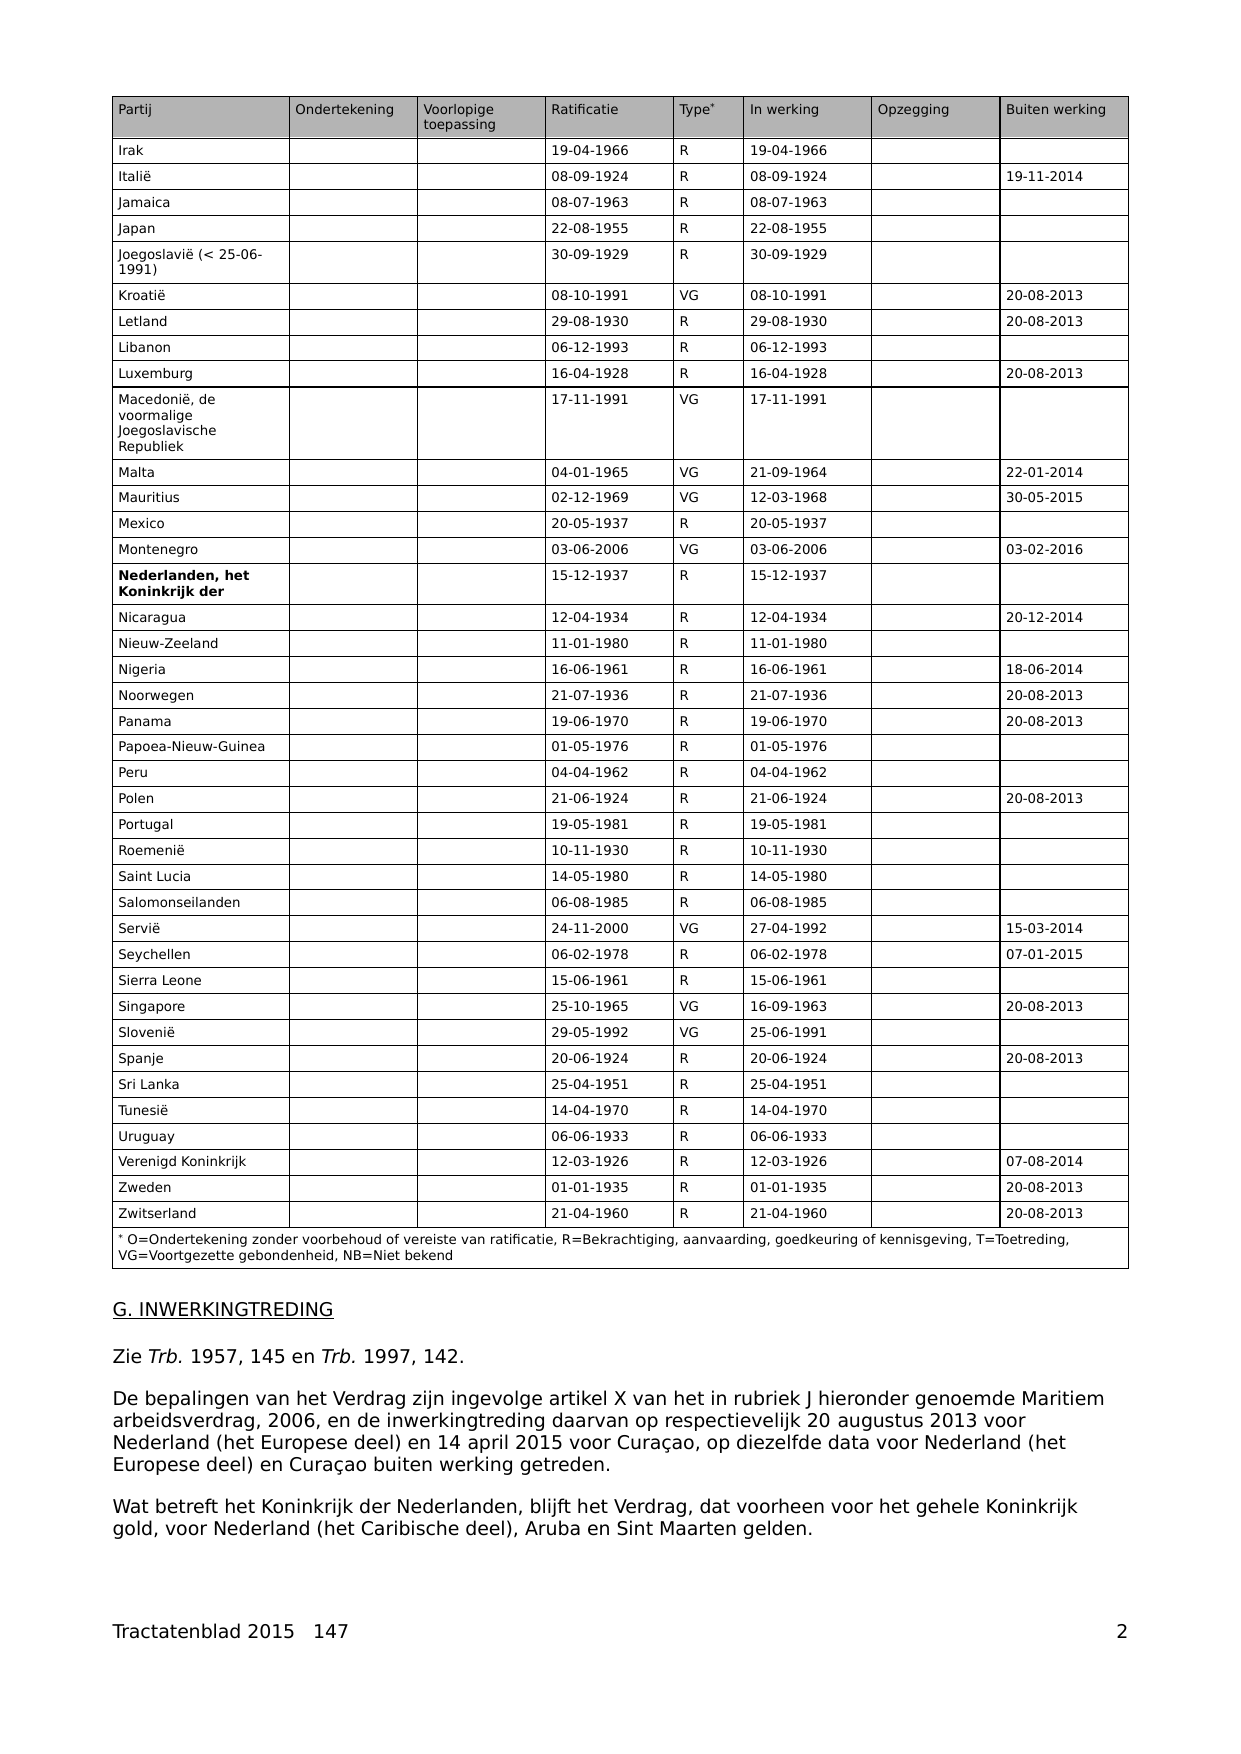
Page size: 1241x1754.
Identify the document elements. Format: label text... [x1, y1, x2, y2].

table_cell [290, 683, 417, 708]
table_cell [418, 605, 545, 630]
table_cell [418, 1046, 545, 1071]
table_cell * O=Ondertekening zonder voorbehoud of vereiste van ratificatie, R=Bekrachtiging, aanvaarding, goedkeuring of kennisgeving, T=Toetreding, VG=Voortgezette gebondenheid, NB=Niet bekend [113, 1228, 1128, 1268]
table_cell 08-09-1924 [744, 164, 871, 189]
table_cell Servië [113, 916, 289, 941]
table_cell 06-08-1985 [546, 890, 673, 915]
table_cell 19-06-1970 [744, 709, 871, 734]
table_cell [418, 1020, 545, 1045]
table_cell [1001, 890, 1128, 915]
table_cell 12-04-1934 [546, 605, 673, 630]
table_cell [418, 865, 545, 889]
table_cell 20-12-2014 [1001, 605, 1128, 630]
table_cell VG [674, 460, 743, 485]
table_cell 19-05-1981 [546, 813, 673, 837]
table_cell 21-06-1924 [546, 787, 673, 812]
table_cell [872, 631, 999, 656]
table_cell 15-06-1961 [744, 968, 871, 993]
table_cell [290, 564, 417, 604]
table_cell [418, 839, 545, 863]
table_cell 29-08-1930 [546, 310, 673, 334]
table_cell [872, 761, 999, 786]
table_cell 25-04-1951 [744, 1072, 871, 1097]
table_cell 06-06-1933 [744, 1124, 871, 1149]
table_cell Saint Lucia [113, 865, 289, 889]
table_cell Uruguay [113, 1124, 289, 1149]
table_cell [418, 164, 545, 189]
table_cell Papoea-Nieuw-Guinea [113, 735, 289, 760]
table_cell Noorwegen [113, 683, 289, 708]
table_cell [872, 1046, 999, 1071]
table_cell 14-04-1970 [744, 1098, 871, 1123]
table_cell [290, 310, 417, 334]
table_cell R [674, 657, 743, 682]
table_cell Singapore [113, 994, 289, 1019]
table_cell 07-08-2014 [1001, 1150, 1128, 1175]
table_cell [872, 139, 999, 163]
table_cell [290, 631, 417, 656]
table_cell VG [674, 538, 743, 563]
table_cell VG [674, 486, 743, 511]
table_header Ratificatie [546, 97, 673, 137]
text De bepalingen van het Verdrag zijn ingevolge artikel X van het in rubriek J hieronder genoemde Maritiem arbeidsverdrag, 2006, en de inwerkingtreding daarvan op respectievelijk 20 augustus 2013 voor Nederland (het Europese deel) en 14 april 2015 voor Curaçao, op diezelfde data voor Nederland (het Europese deel) en Curaçao buiten werking getreden. [112, 1388, 1128, 1476]
table_cell 20-06-1924 [546, 1046, 673, 1071]
table_cell 30-09-1929 [546, 242, 673, 283]
table_cell [290, 1046, 417, 1071]
table_cell [872, 564, 999, 604]
table_cell [1001, 336, 1128, 360]
table_cell Kroatië [113, 284, 289, 308]
table_cell [418, 1202, 545, 1227]
table_cell 19-05-1981 [744, 813, 871, 837]
table_cell [418, 564, 545, 604]
table_cell 18-06-2014 [1001, 657, 1128, 682]
table_cell 03-06-2006 [744, 538, 871, 563]
table_cell 16-04-1928 [744, 361, 871, 386]
table_cell Sri Lanka [113, 1072, 289, 1097]
table_cell [872, 709, 999, 734]
table_cell [418, 657, 545, 682]
table_cell R [674, 890, 743, 915]
table_cell R [674, 139, 743, 163]
table_cell [418, 683, 545, 708]
table_cell R [674, 564, 743, 604]
table_cell 04-04-1962 [744, 761, 871, 786]
table_header In werking [744, 97, 871, 137]
table_cell [418, 1124, 545, 1149]
table_cell 20-05-1937 [744, 512, 871, 537]
table_cell [1001, 1124, 1128, 1149]
table_cell 15-03-2014 [1001, 916, 1128, 941]
table_cell Zweden [113, 1176, 289, 1201]
table_cell [290, 942, 417, 967]
table_cell [872, 1020, 999, 1045]
table_cell 01-05-1976 [546, 735, 673, 760]
table_cell R [674, 190, 743, 215]
table_cell [418, 336, 545, 360]
subtitle G. INWERKINGTREDING [112, 1299, 1128, 1321]
table_cell Verenigd Koninkrijk [113, 1150, 289, 1175]
table_cell R [674, 512, 743, 537]
table_cell [418, 139, 545, 163]
table_cell 16-06-1961 [546, 657, 673, 682]
table_cell R [674, 787, 743, 812]
table_cell [418, 460, 545, 485]
table_cell Roemenië [113, 839, 289, 863]
table_cell [1001, 1020, 1128, 1045]
table_cell [872, 890, 999, 915]
table_cell 20-08-2013 [1001, 284, 1128, 308]
table_cell R [674, 813, 743, 837]
table_cell 01-01-1935 [546, 1176, 673, 1201]
table_cell VG [674, 1020, 743, 1045]
table_cell [872, 683, 999, 708]
table_cell [872, 336, 999, 360]
table_cell 21-07-1936 [546, 683, 673, 708]
table_cell [418, 284, 545, 308]
table_cell [1001, 735, 1128, 760]
table_cell 15-12-1937 [546, 564, 673, 604]
table_cell 14-04-1970 [546, 1098, 673, 1123]
table_cell [290, 865, 417, 889]
table_cell [290, 994, 417, 1019]
table_cell [290, 284, 417, 308]
table_cell [418, 1176, 545, 1201]
text Zie Trb. 1957, 145 en Trb. 1997, 142. [112, 1346, 1128, 1368]
table_cell [418, 761, 545, 786]
table_cell Nigeria [113, 657, 289, 682]
table_cell R [674, 1176, 743, 1201]
table_cell 20-08-2013 [1001, 1046, 1128, 1071]
table_cell [290, 1176, 417, 1201]
table_cell [872, 1072, 999, 1097]
table_cell 12-04-1934 [744, 605, 871, 630]
table_cell R [674, 216, 743, 241]
table_cell [872, 512, 999, 537]
table_cell R [674, 865, 743, 889]
table_cell [290, 968, 417, 993]
table_cell [290, 1072, 417, 1097]
table_cell [872, 284, 999, 308]
table_cell [872, 164, 999, 189]
table_cell Japan [113, 216, 289, 241]
table_cell 15-12-1937 [744, 564, 871, 604]
table_cell 20-05-1937 [546, 512, 673, 537]
table_cell Tunesië [113, 1098, 289, 1123]
table_cell [418, 994, 545, 1019]
table_cell Libanon [113, 336, 289, 360]
table_cell 06-12-1993 [546, 336, 673, 360]
table_cell [872, 310, 999, 334]
table_cell 03-06-2006 [546, 538, 673, 563]
table_cell [290, 336, 417, 360]
table_cell [872, 486, 999, 511]
table_cell [290, 242, 417, 283]
table_cell [418, 1098, 545, 1123]
table_cell Peru [113, 761, 289, 786]
table_cell [418, 242, 545, 283]
table_cell [290, 1202, 417, 1227]
table_cell [418, 216, 545, 241]
table_cell [1001, 839, 1128, 863]
table_cell 06-06-1933 [546, 1124, 673, 1149]
table_cell Seychellen [113, 942, 289, 967]
table_cell [418, 787, 545, 812]
table_cell Mexico [113, 512, 289, 537]
table_cell 20-08-2013 [1001, 787, 1128, 812]
table_cell R [674, 1098, 743, 1123]
table_cell [872, 538, 999, 563]
table_cell [872, 657, 999, 682]
table_cell [1001, 564, 1128, 604]
table_cell [290, 1020, 417, 1045]
table_cell R [674, 839, 743, 863]
table_cell 20-08-2013 [1001, 1176, 1128, 1201]
table_header Partij [113, 97, 289, 137]
table_cell [1001, 388, 1128, 459]
table_cell [872, 735, 999, 760]
table_cell 19-04-1966 [546, 139, 673, 163]
table_cell 17-11-1991 [744, 388, 871, 459]
table_cell [290, 538, 417, 563]
table_header Buiten werking [1001, 97, 1128, 137]
table_cell [872, 813, 999, 837]
table_cell 08-09-1924 [546, 164, 673, 189]
table_cell [418, 1072, 545, 1097]
table_cell [290, 139, 417, 163]
table_cell [872, 242, 999, 283]
table_cell R [674, 1124, 743, 1149]
table_cell 08-10-1991 [744, 284, 871, 308]
table_cell 08-07-1963 [546, 190, 673, 215]
table_cell [290, 709, 417, 734]
table_cell 14-05-1980 [744, 865, 871, 889]
table_cell 14-05-1980 [546, 865, 673, 889]
table_cell 19-11-2014 [1001, 164, 1128, 189]
table_cell R [674, 683, 743, 708]
table_header Ondertekening [290, 97, 417, 137]
table_cell [872, 994, 999, 1019]
table_cell Sierra Leone [113, 968, 289, 993]
table_cell [290, 216, 417, 241]
table_cell 20-08-2013 [1001, 994, 1128, 1019]
table_cell [1001, 968, 1128, 993]
table_cell [872, 787, 999, 812]
table_cell Malta [113, 460, 289, 485]
table_cell [872, 190, 999, 215]
table_cell Montenegro [113, 538, 289, 563]
table_cell 16-09-1963 [744, 994, 871, 1019]
table_cell 08-10-1991 [546, 284, 673, 308]
table_header Voorlopige toepassing [418, 97, 545, 137]
table_cell [418, 916, 545, 941]
table_cell [290, 605, 417, 630]
table_cell R [674, 164, 743, 189]
table_cell Nicaragua [113, 605, 289, 630]
table_cell [290, 890, 417, 915]
table_cell Italië [113, 164, 289, 189]
table_cell [418, 968, 545, 993]
table_cell [872, 1098, 999, 1123]
table_cell Nieuw-Zeeland [113, 631, 289, 656]
table_cell [1001, 139, 1128, 163]
table_header Opzegging [872, 97, 999, 137]
table_cell 20-08-2013 [1001, 361, 1128, 386]
table_cell VG [674, 994, 743, 1019]
table_cell VG [674, 388, 743, 459]
table_cell 01-05-1976 [744, 735, 871, 760]
table_cell Portugal [113, 813, 289, 837]
table_cell 16-04-1928 [546, 361, 673, 386]
table_header Type* [674, 97, 743, 137]
table_cell [290, 1098, 417, 1123]
table_cell [872, 916, 999, 941]
table_cell 06-02-1978 [546, 942, 673, 967]
table_cell [290, 1124, 417, 1149]
table_cell [1001, 631, 1128, 656]
table_cell [290, 735, 417, 760]
table_cell Mauritius [113, 486, 289, 511]
table_cell 04-04-1962 [546, 761, 673, 786]
table_cell Polen [113, 787, 289, 812]
table_cell 30-05-2015 [1001, 486, 1128, 511]
table_cell 20-06-1924 [744, 1046, 871, 1071]
table_cell [290, 813, 417, 837]
table_cell [418, 631, 545, 656]
table_cell [290, 190, 417, 215]
table_cell [872, 1176, 999, 1201]
table_cell [872, 865, 999, 889]
table_cell [1001, 512, 1128, 537]
table_cell 03-02-2016 [1001, 538, 1128, 563]
table_cell 21-06-1924 [744, 787, 871, 812]
table_cell 22-08-1955 [744, 216, 871, 241]
table_cell [290, 1150, 417, 1175]
table_cell Jamaica [113, 190, 289, 215]
table_cell 20-08-2013 [1001, 709, 1128, 734]
table_cell 20-08-2013 [1001, 1202, 1128, 1227]
table_cell Slovenië [113, 1020, 289, 1045]
table_cell R [674, 631, 743, 656]
table_cell [1001, 190, 1128, 215]
table_cell Irak [113, 139, 289, 163]
table_cell 06-12-1993 [744, 336, 871, 360]
table_cell Nederlanden, het Koninkrijk der [113, 564, 289, 604]
table_cell [290, 164, 417, 189]
table_cell R [674, 310, 743, 334]
table_cell [290, 361, 417, 386]
table_cell [872, 1150, 999, 1175]
table_cell 12-03-1968 [744, 486, 871, 511]
table_cell [1001, 1098, 1128, 1123]
table_cell 20-08-2013 [1001, 683, 1128, 708]
table_cell 21-07-1936 [744, 683, 871, 708]
table_cell 06-02-1978 [744, 942, 871, 967]
table_cell [418, 1150, 545, 1175]
table_cell 24-11-2000 [546, 916, 673, 941]
table_cell Luxemburg [113, 361, 289, 386]
table_cell R [674, 1202, 743, 1227]
table_cell Zwitserland [113, 1202, 289, 1227]
table_cell 04-01-1965 [546, 460, 673, 485]
table_cell 19-06-1970 [546, 709, 673, 734]
table_cell [1001, 865, 1128, 889]
table_cell 22-01-2014 [1001, 460, 1128, 485]
table_cell 21-09-1964 [744, 460, 871, 485]
text Wat betreft het Koninkrijk der Nederlanden, blijft het Verdrag, dat voorheen voor het gehele Koninkrijk gold, voor Nederland (het Caribische deel), Aruba en Sint Maarten gelden. [112, 1496, 1128, 1540]
table_cell [290, 657, 417, 682]
table_cell 29-05-1992 [546, 1020, 673, 1045]
table_cell R [674, 942, 743, 967]
table_cell [290, 761, 417, 786]
table_cell 27-04-1992 [744, 916, 871, 941]
table_cell R [674, 605, 743, 630]
table_cell Panama [113, 709, 289, 734]
table_cell [1001, 216, 1128, 241]
table_cell 20-08-2013 [1001, 310, 1128, 334]
table_cell 01-01-1935 [744, 1176, 871, 1201]
table_cell [872, 388, 999, 459]
table_cell VG [674, 284, 743, 308]
table_cell 22-08-1955 [546, 216, 673, 241]
table_cell R [674, 336, 743, 360]
table_cell [1001, 1072, 1128, 1097]
table_cell [418, 709, 545, 734]
table_cell VG [674, 916, 743, 941]
table_cell Salomonseilanden [113, 890, 289, 915]
table_cell Macedonië, de voormalige Joegoslavische Republiek [113, 388, 289, 459]
table_cell 10-11-1930 [744, 839, 871, 863]
table_cell 29-08-1930 [744, 310, 871, 334]
table_cell [290, 486, 417, 511]
table_cell 11-01-1980 [546, 631, 673, 656]
table_cell [872, 216, 999, 241]
table_cell [872, 942, 999, 967]
table_cell R [674, 761, 743, 786]
table_cell [290, 460, 417, 485]
table_cell [418, 190, 545, 215]
table_cell 06-08-1985 [744, 890, 871, 915]
table_cell 25-10-1965 [546, 994, 673, 1019]
table_cell R [674, 968, 743, 993]
table_cell Letland [113, 310, 289, 334]
table_cell [872, 839, 999, 863]
table_cell [290, 916, 417, 941]
table_cell 07-01-2015 [1001, 942, 1128, 967]
table_cell 12-03-1926 [546, 1150, 673, 1175]
table_cell [872, 605, 999, 630]
table_cell 10-11-1930 [546, 839, 673, 863]
table_cell 25-06-1991 [744, 1020, 871, 1045]
table_cell R [674, 709, 743, 734]
table_cell 11-01-1980 [744, 631, 871, 656]
table_cell Spanje [113, 1046, 289, 1071]
table_cell [872, 968, 999, 993]
table_cell [418, 735, 545, 760]
table_cell [1001, 242, 1128, 283]
table_cell [290, 512, 417, 537]
table_cell [872, 361, 999, 386]
table_cell [418, 890, 545, 915]
table_cell R [674, 361, 743, 386]
table_cell R [674, 1072, 743, 1097]
table_cell [418, 512, 545, 537]
table_cell 08-07-1963 [744, 190, 871, 215]
table_cell [418, 486, 545, 511]
table_cell [1001, 761, 1128, 786]
table_cell [290, 839, 417, 863]
table_cell 17-11-1991 [546, 388, 673, 459]
table_cell [872, 1202, 999, 1227]
table_cell R [674, 242, 743, 283]
table_cell [872, 460, 999, 485]
table_cell 15-06-1961 [546, 968, 673, 993]
table_cell Joegoslavië (< 25-06-1991) [113, 242, 289, 283]
table_cell R [674, 735, 743, 760]
table_cell [872, 1124, 999, 1149]
table_cell [1001, 813, 1128, 837]
table_cell R [674, 1046, 743, 1071]
table_cell 12-03-1926 [744, 1150, 871, 1175]
table_cell [418, 361, 545, 386]
table_cell 25-04-1951 [546, 1072, 673, 1097]
table_cell [418, 310, 545, 334]
table_cell 30-09-1929 [744, 242, 871, 283]
table_cell [418, 538, 545, 563]
table_cell 16-06-1961 [744, 657, 871, 682]
table_cell 19-04-1966 [744, 139, 871, 163]
table_cell [290, 388, 417, 459]
table_cell 21-04-1960 [546, 1202, 673, 1227]
table_cell [418, 813, 545, 837]
table_cell 02-12-1969 [546, 486, 673, 511]
table_cell [418, 388, 545, 459]
table_cell 21-04-1960 [744, 1202, 871, 1227]
table_cell [418, 942, 545, 967]
table_cell [290, 787, 417, 812]
table_cell R [674, 1150, 743, 1175]
